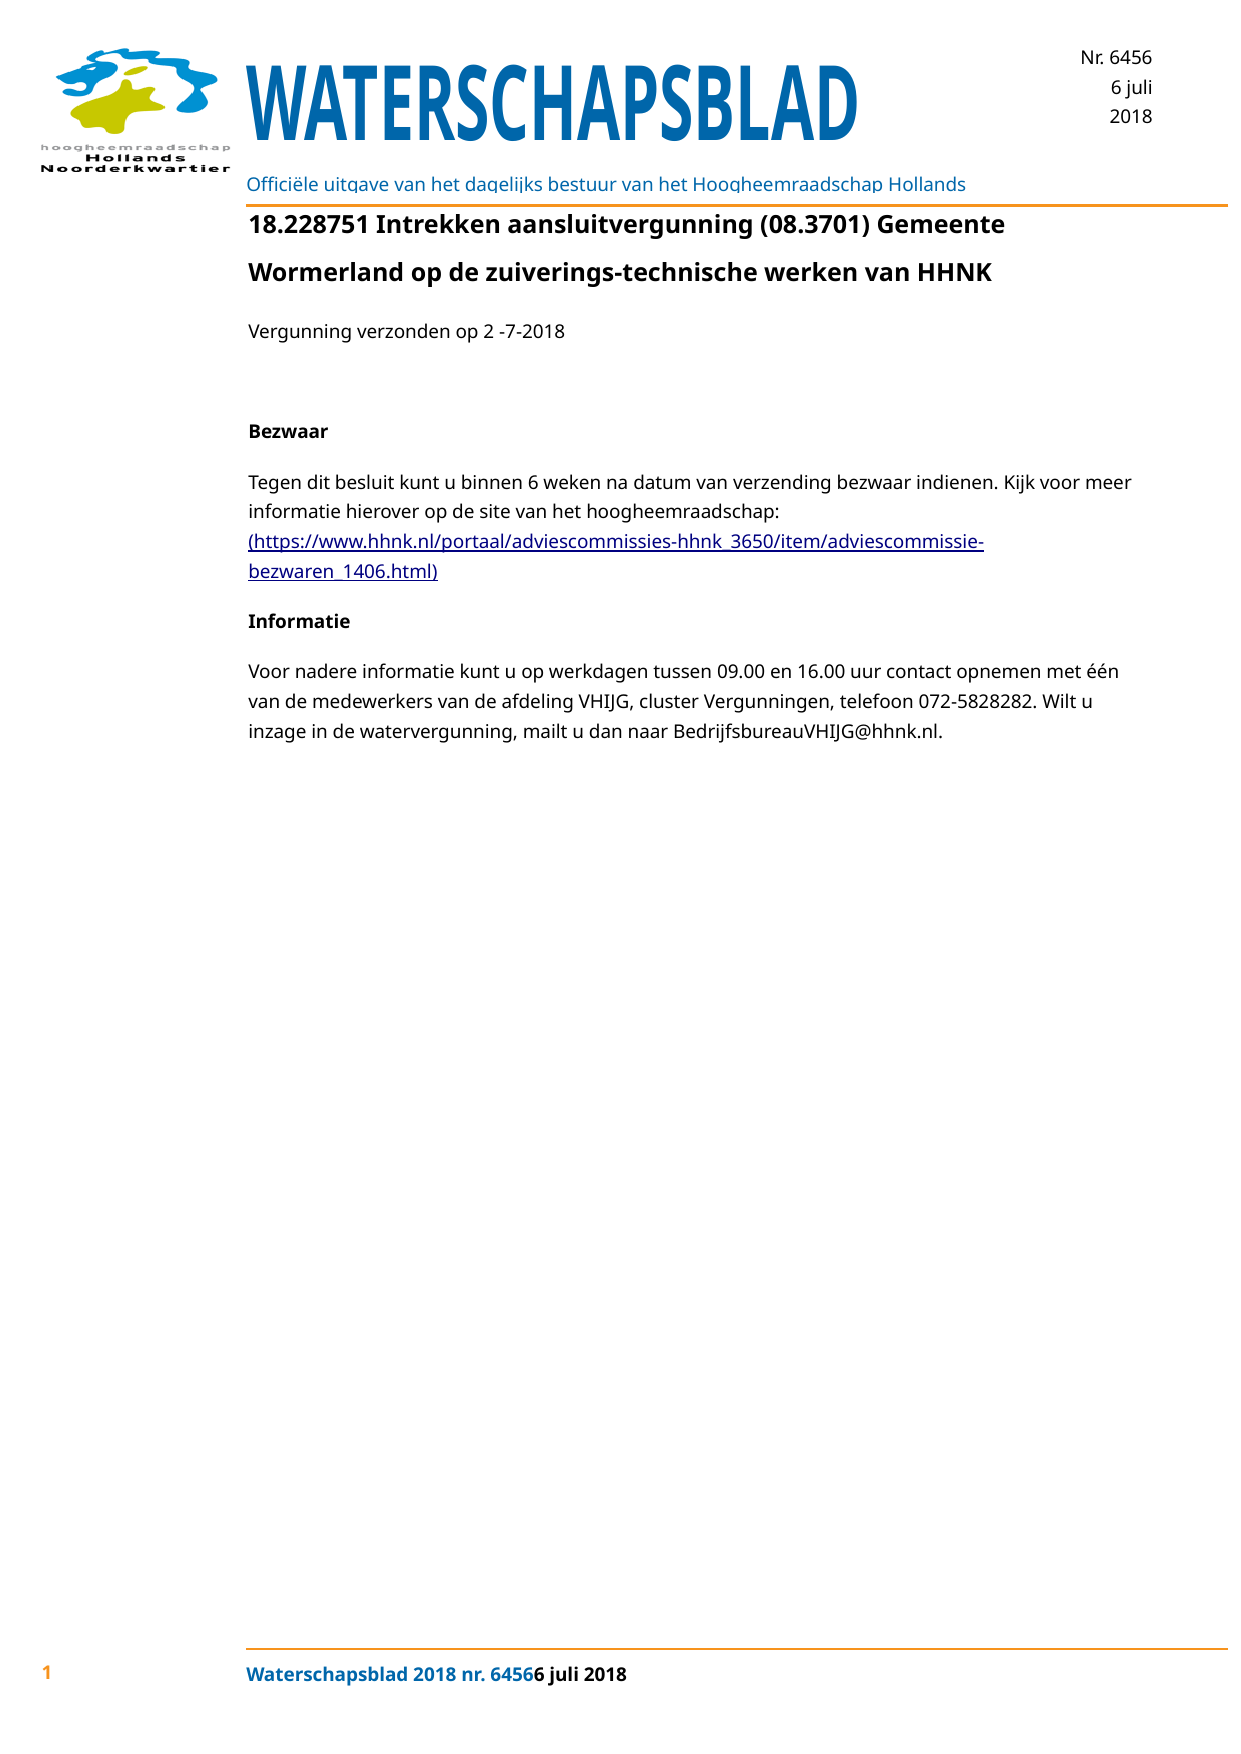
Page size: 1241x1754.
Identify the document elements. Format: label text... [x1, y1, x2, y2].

text Voor nadere informatie kunt u op werkdagen tussen 09.00 en 16.00 uur contact opnemen met één van de medewerkers van de afdeling VHIJG, cluster Vergunningen, telefoon 072-5828282. Wilt u inzage in de watervergunning, mailt u dan naar BedrijfsbureauVHIJG@hhnk.nl. [248, 659, 1152, 744]
text Informatie [248, 608, 1152, 634]
picture [41, 47, 231, 172]
text 18.228751 Intrekken aansluitvergunning (08.3701) Gemeente Wormerland op de zuiverings-technische werken van HHNK [248, 207, 1152, 288]
text Tegen dit besluit kunt u binnen 6 weken na datum van verzending bezwaar indienen. Kijk voor meer informatie hierover op de site van het hoogheemraadschap: (https://www.hhnk.nl/portaal/adviescommissies-hhnk_3650/item/adviescommissie-bezwaren_1406.html) [248, 469, 1152, 584]
text Vergunning verzonden op 2 -7-2018 [248, 318, 1152, 344]
text Bezwaar [248, 419, 1152, 444]
